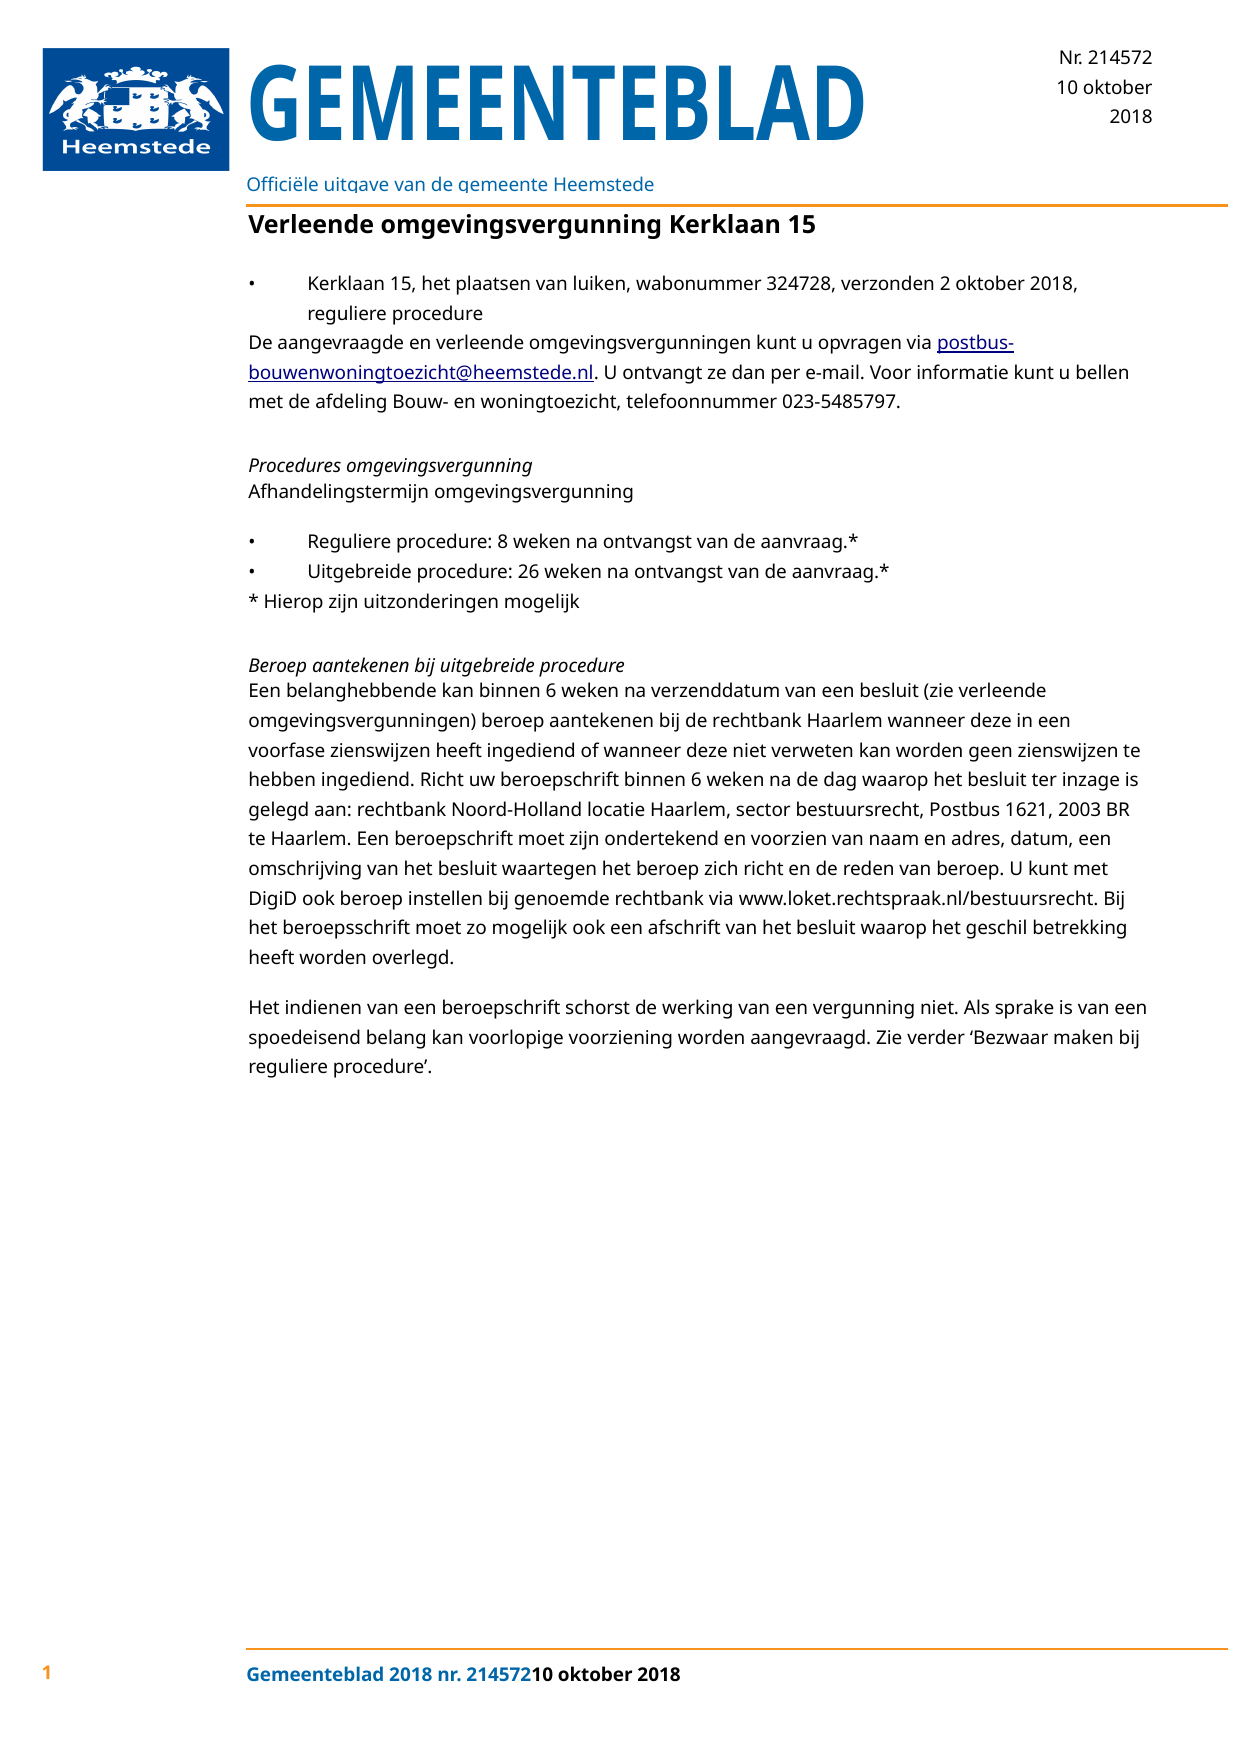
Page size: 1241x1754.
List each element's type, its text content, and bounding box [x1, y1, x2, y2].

list Kerklaan 15, het plaatsen van luiken, wabonummer 324728, verzonden 2 oktober 2018, reguliere procedure [248, 270, 1152, 326]
text * Hierop zijn uitzonderingen mogelijk [248, 588, 1152, 614]
text Beroep aantekenen bij uitgebreide procedure [248, 652, 1152, 678]
text Afhandelingstermijn omgevingsvergunning [248, 478, 1152, 504]
text Het indienen van een beroepschrift schorst de werking van een vergunning niet. Als sprake is van een spoedeisend belang kan voorlopige voorziening worden aangevraagd. Zie verder ‘Bezwaar maken bij reguliere procedure’. [248, 994, 1152, 1079]
text Procedures omgevingsvergunning [248, 453, 1152, 478]
text De aangevraagde en verleende omgevingsvergunningen kunt u opvragen via postbus-bouwenwoningtoezicht@heemstede.nl. U ontvangt ze dan per e-mail. Voor informatie kunt u bellen met de afdeling Bouw- en woningtoezicht, telefoonnummer 023-5485797. [248, 329, 1152, 414]
text Verleende omgevingsvergunning Kerklaan 15 [248, 207, 1152, 241]
list Reguliere procedure: 8 weken na ontvangst van de aanvraag.* [248, 529, 1152, 554]
picture [41, 47, 231, 172]
list Uitgebreide procedure: 26 weken na ontvangst van de aanvraag.* [248, 558, 1152, 584]
text Een belanghebbende kan binnen 6 weken na verzenddatum van een besluit (zie verleende omgevingsvergunningen) beroep aantekenen bij de rechtbank Haarlem wanneer deze in een voorfase zienswijzen heeft ingediend of wanneer deze niet verweten kan worden geen zienswijzen te hebben ingediend. Richt uw beroepschrift binnen 6 weken na de dag waarop het besluit ter inzage is gelegd aan: rechtbank Noord-Holland locatie Haarlem, sector bestuursrecht, Postbus 1621, 2003 BR te Haarlem. Een beroepschrift moet zijn ondertekend en voorzien van naam en adres, datum, een omschrijving van het besluit waartegen het beroep zich richt en de reden van beroep. U kunt met DigiD ook beroep instellen bij genoemde rechtbank via www.loket.rechtspraak.nl/bestuursrecht. Bij het beroepsschrift moet zo mogelijk ook een afschrift van het besluit waarop het geschil betrekking heeft worden overlegd. [248, 678, 1152, 969]
